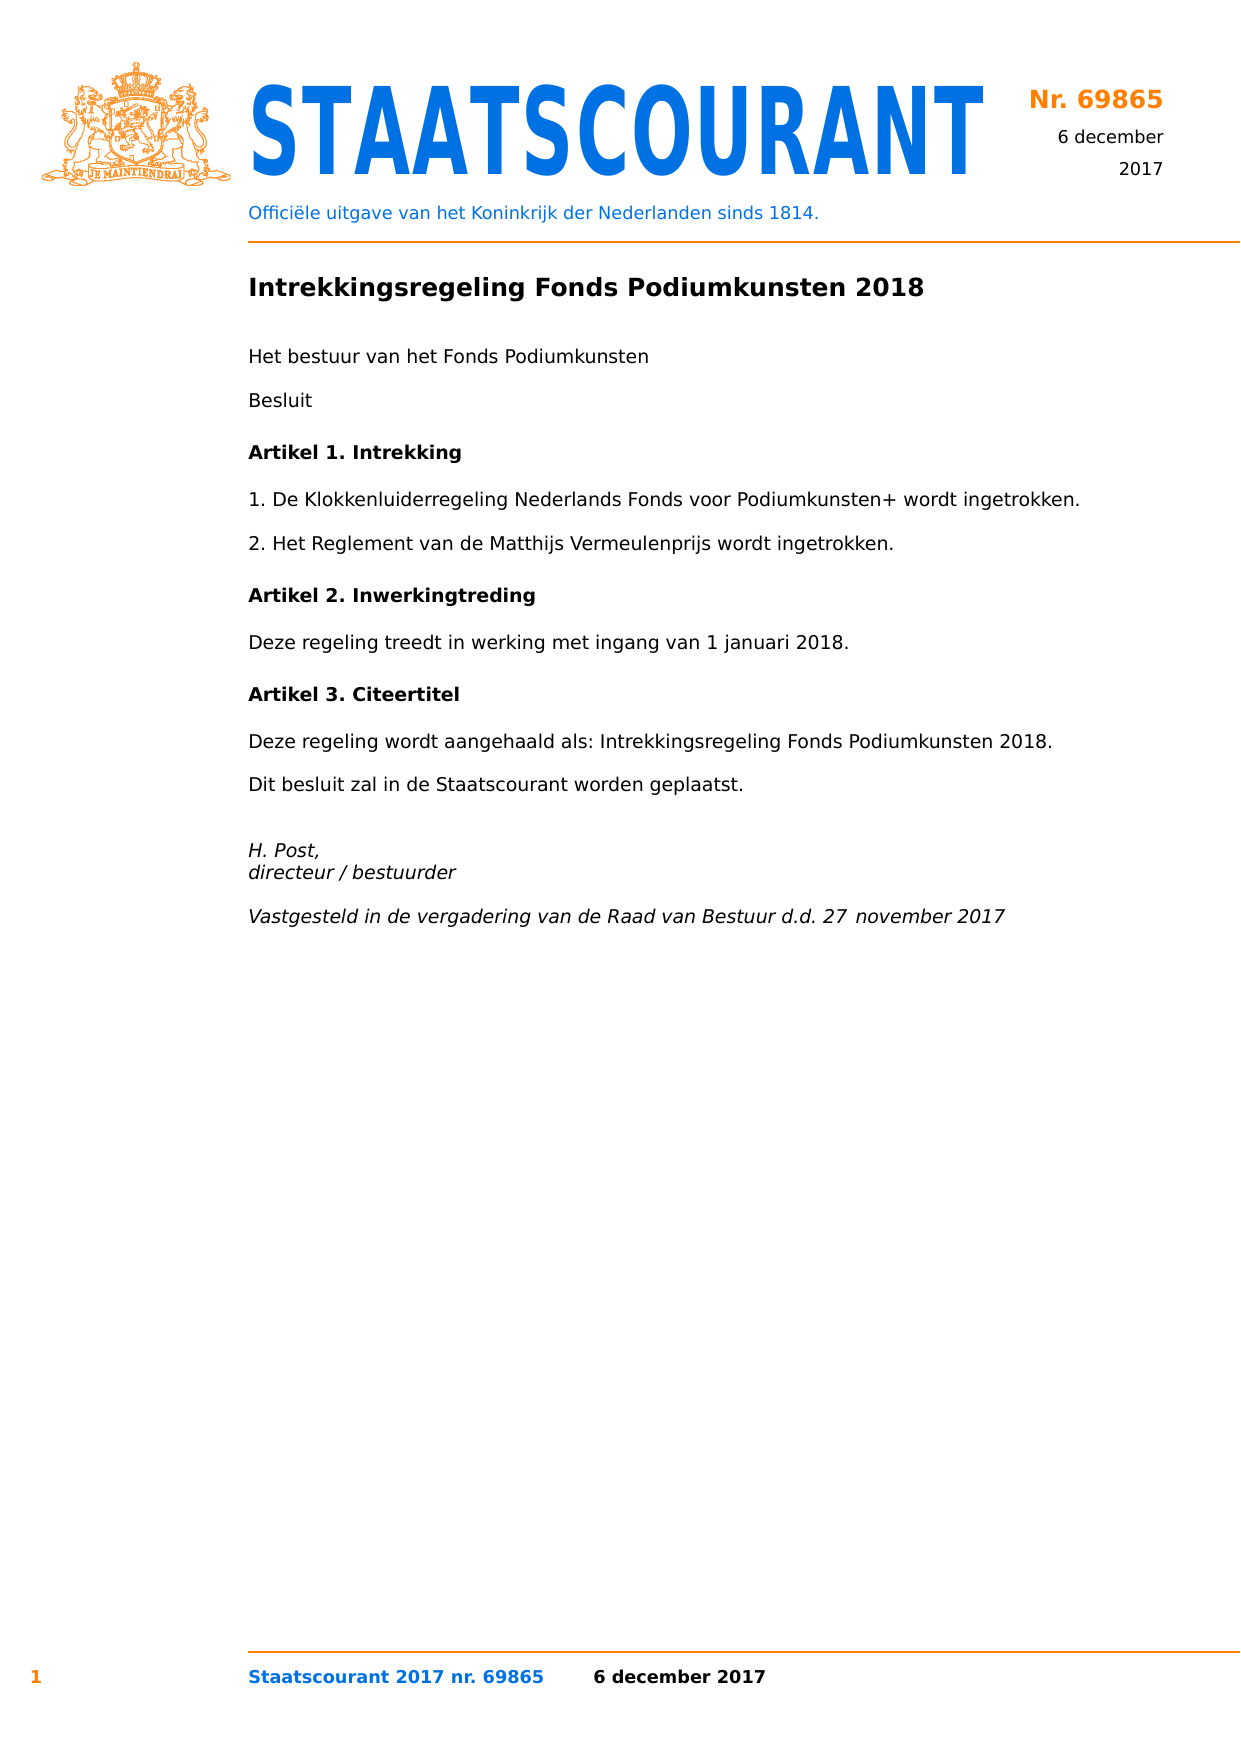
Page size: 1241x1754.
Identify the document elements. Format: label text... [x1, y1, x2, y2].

table_cell 6 december [998, 121, 1240, 153]
picture [41, 62, 231, 186]
table_header [25, 62, 248, 241]
subtitle Artikel 3. Citeertitel [248, 683, 1163, 706]
table_cell Officiële uitgave van het Koninkrijk der Nederlanden sinds 1814. [248, 203, 1240, 241]
text Deze regeling wordt aangehaald als: Intrekkingsregeling Fonds Podiumkunsten 2018. [248, 731, 1163, 752]
text Besluit [248, 390, 1163, 412]
text 1. De Klokkenluiderregeling Nederlands Fonds voor Podiumkunsten+ wordt ingetrokken. [248, 489, 1163, 511]
text Vastgesteld in de vergadering van de Raad van Bestuur d.d. 27 november 2017 [248, 906, 1163, 928]
text Het bestuur van het Fonds Podiumkunsten [248, 346, 1163, 368]
subtitle Intrekkingsregeling Fonds Podiumkunsten 2018 [248, 273, 1163, 302]
text H. Post, directeur / bestuurder [248, 818, 1163, 884]
table_header Nr. 69865 [998, 62, 1240, 121]
text Deze regeling treedt in werking met ingang van 1 januari 2018. [248, 632, 1163, 653]
text Dit besluit zal in de Staatscourant worden geplaatst. [248, 774, 1163, 796]
subtitle Artikel 1. Intrekking [248, 442, 1163, 464]
text 2. Het Reglement van de Matthijs Vermeulenprijs wordt ingetrokken. [248, 533, 1163, 554]
subtitle Artikel 2. Inwerkingtreding [248, 584, 1163, 607]
table_cell 2017 [998, 153, 1240, 203]
table_header STAATSCOURANT [248, 62, 998, 203]
